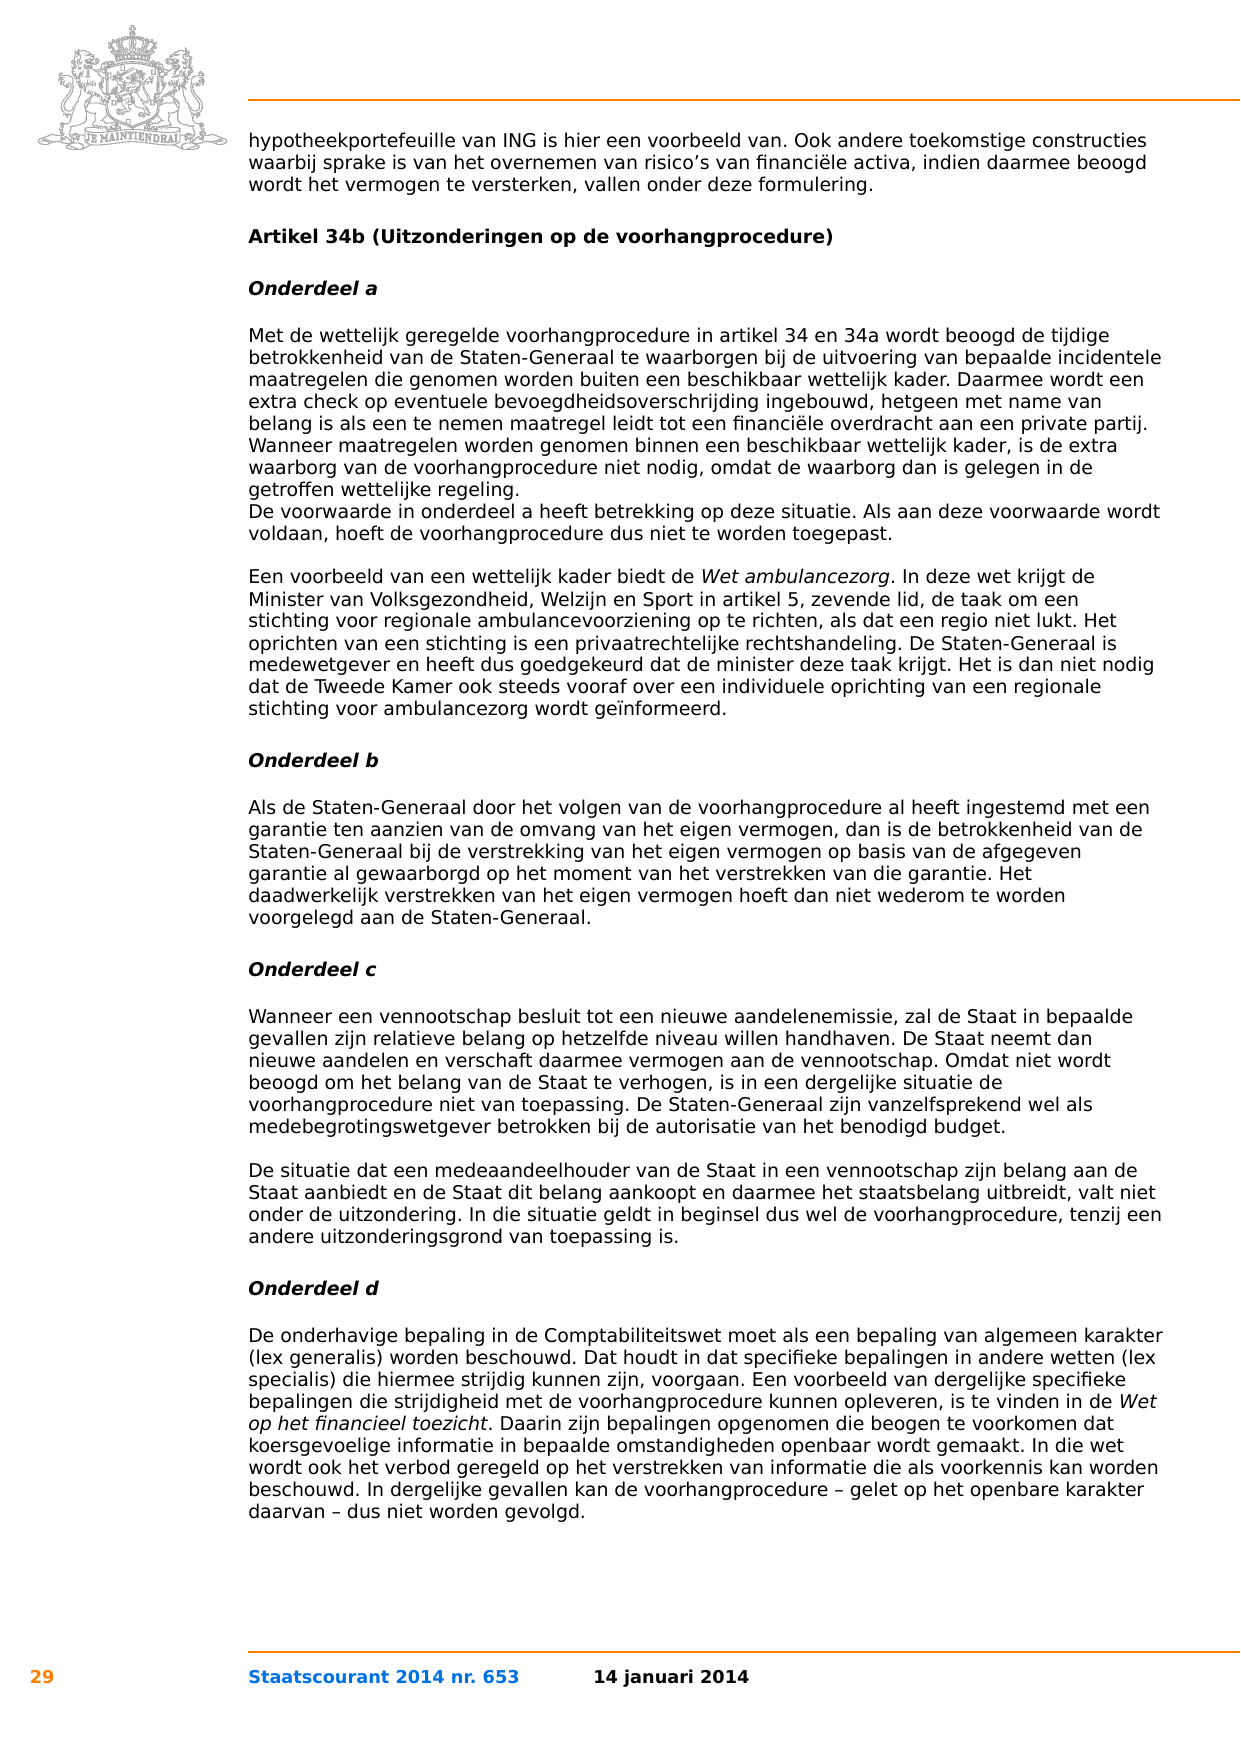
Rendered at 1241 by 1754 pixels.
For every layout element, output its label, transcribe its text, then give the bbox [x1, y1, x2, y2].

text Wanneer een vennootschap besluit tot een nieuwe aandelenemissie, zal de Staat in bepaalde gevallen zijn relatieve belang op hetzelfde niveau willen handhaven. De Staat neemt dan nieuwe aandelen en verschaft daarmee vermogen aan de vennootschap. Omdat niet wordt beoogd om het belang van de Staat te verhogen, is in een dergelijke situatie de voorhangprocedure niet van toepassing. De Staten-Generaal zijn vanzelfsprekend wel als medebegrotingswetgever betrokken bij de autorisatie van het benodigd budget. [248, 1006, 1163, 1138]
text Een voorbeeld van een wettelijk kader biedt de Wet ambulancezorg. In deze wet krijgt de Minister van Volksgezondheid, Welzijn en Sport in artikel 5, zevende lid, de taak om een stichting voor regionale ambulancevoorziening op te richten, als dat een regio niet lukt. Het oprichten van een stichting is een privaatrechtelijke rechtshandeling. De Staten-Generaal is medewetgever en heeft dus goedgekeurd dat de minister deze taak krijgt. Het is dan niet nodig dat de Tweede Kamer ook steeds vooraf over een individuele oprichting van een regionale stichting voor ambulancezorg wordt geïnformeerd. [248, 566, 1163, 720]
subtitle Onderdeel a [248, 278, 1163, 300]
text De voorwaarde in onderdeel a heeft betrekking op deze situatie. Als aan deze voorwaarde wordt voldaan, hoeft de voorhangprocedure dus niet te worden toegepast. [248, 501, 1163, 544]
text Met de wettelijk geregelde voorhangprocedure in artikel 34 en 34a wordt beoogd de tijdige betrokkenheid van de Staten-Generaal te waarborgen bij de uitvoering van bepaalde incidentele maatregelen die genomen worden buiten een beschikbaar wettelijk kader. Daarmee wordt een extra check op eventuele bevoegdheidsoverschrijding ingebouwd, hetgeen met name van belang is als een te nemen maatregel leidt tot een financiële overdracht aan een private partij. [248, 325, 1163, 435]
text Wanneer maatregelen worden genomen binnen een beschikbaar wettelijk kader, is de extra waarborg van de voorhangprocedure niet nodig, omdat de waarborg dan is gelegen in de getroffen wettelijke regeling. [248, 435, 1163, 501]
subtitle Artikel 34b (Uitzonderingen op de voorhangprocedure) [248, 226, 1163, 248]
text hypotheekportefeuille van ING is hier een voorbeeld van. Ook andere toekomstige constructies waarbij sprake is van het overnemen van risico’s van financiële activa, indien daarmee beoogd wordt het vermogen te versterken, vallen onder deze formulering. [248, 130, 1163, 196]
text De situatie dat een medeaandeelhouder van de Staat in een vennootschap zijn belang aan de Staat aanbiedt en de Staat dit belang aankoopt en daarmee het staatsbelang uitbreidt, valt niet onder de uitzondering. In die situatie geldt in beginsel dus wel de voorhangprocedure, tenzij een andere uitzonderingsgrond van toepassing is. [248, 1160, 1163, 1248]
subtitle Onderdeel d [248, 1278, 1163, 1300]
text De onderhavige bepaling in de Comptabiliteitswet moet als een bepaling van algemeen karakter (lex generalis) worden beschouwd. Dat houdt in dat specifieke bepalingen in andere wetten (lex specialis) die hiermee strijdig kunnen zijn, voorgaan. Een voorbeeld van dergelijke specifieke bepalingen die strijdigheid met de voorhangprocedure kunnen opleveren, is te vinden in de Wet op het financieel toezicht. Daarin zijn bepalingen opgenomen die beogen te voorkomen dat koersgevoelige informatie in bepaalde omstandigheden openbaar wordt gemaakt. In die wet wordt ook het verbod geregeld op het verstrekken van informatie die als voorkennis kan worden beschouwd. In dergelijke gevallen kan de voorhangprocedure – gelet op het openbare karakter daarvan – dus niet worden gevolgd. [248, 1325, 1163, 1523]
subtitle Onderdeel c [248, 959, 1163, 981]
subtitle Onderdeel b [248, 750, 1163, 772]
picture [38, 25, 227, 150]
text Als de Staten-Generaal door het volgen van de voorhangprocedure al heeft ingestemd met een garantie ten aanzien van de omvang van het eigen vermogen, dan is de betrokkenheid van de Staten-Generaal bij de verstrekking van het eigen vermogen op basis van de afgegeven garantie al gewaarborgd op het moment van het verstrekken van die garantie. Het daadwerkelijk verstrekken van het eigen vermogen hoeft dan niet wederom te worden voorgelegd aan de Staten-Generaal. [248, 797, 1163, 929]
